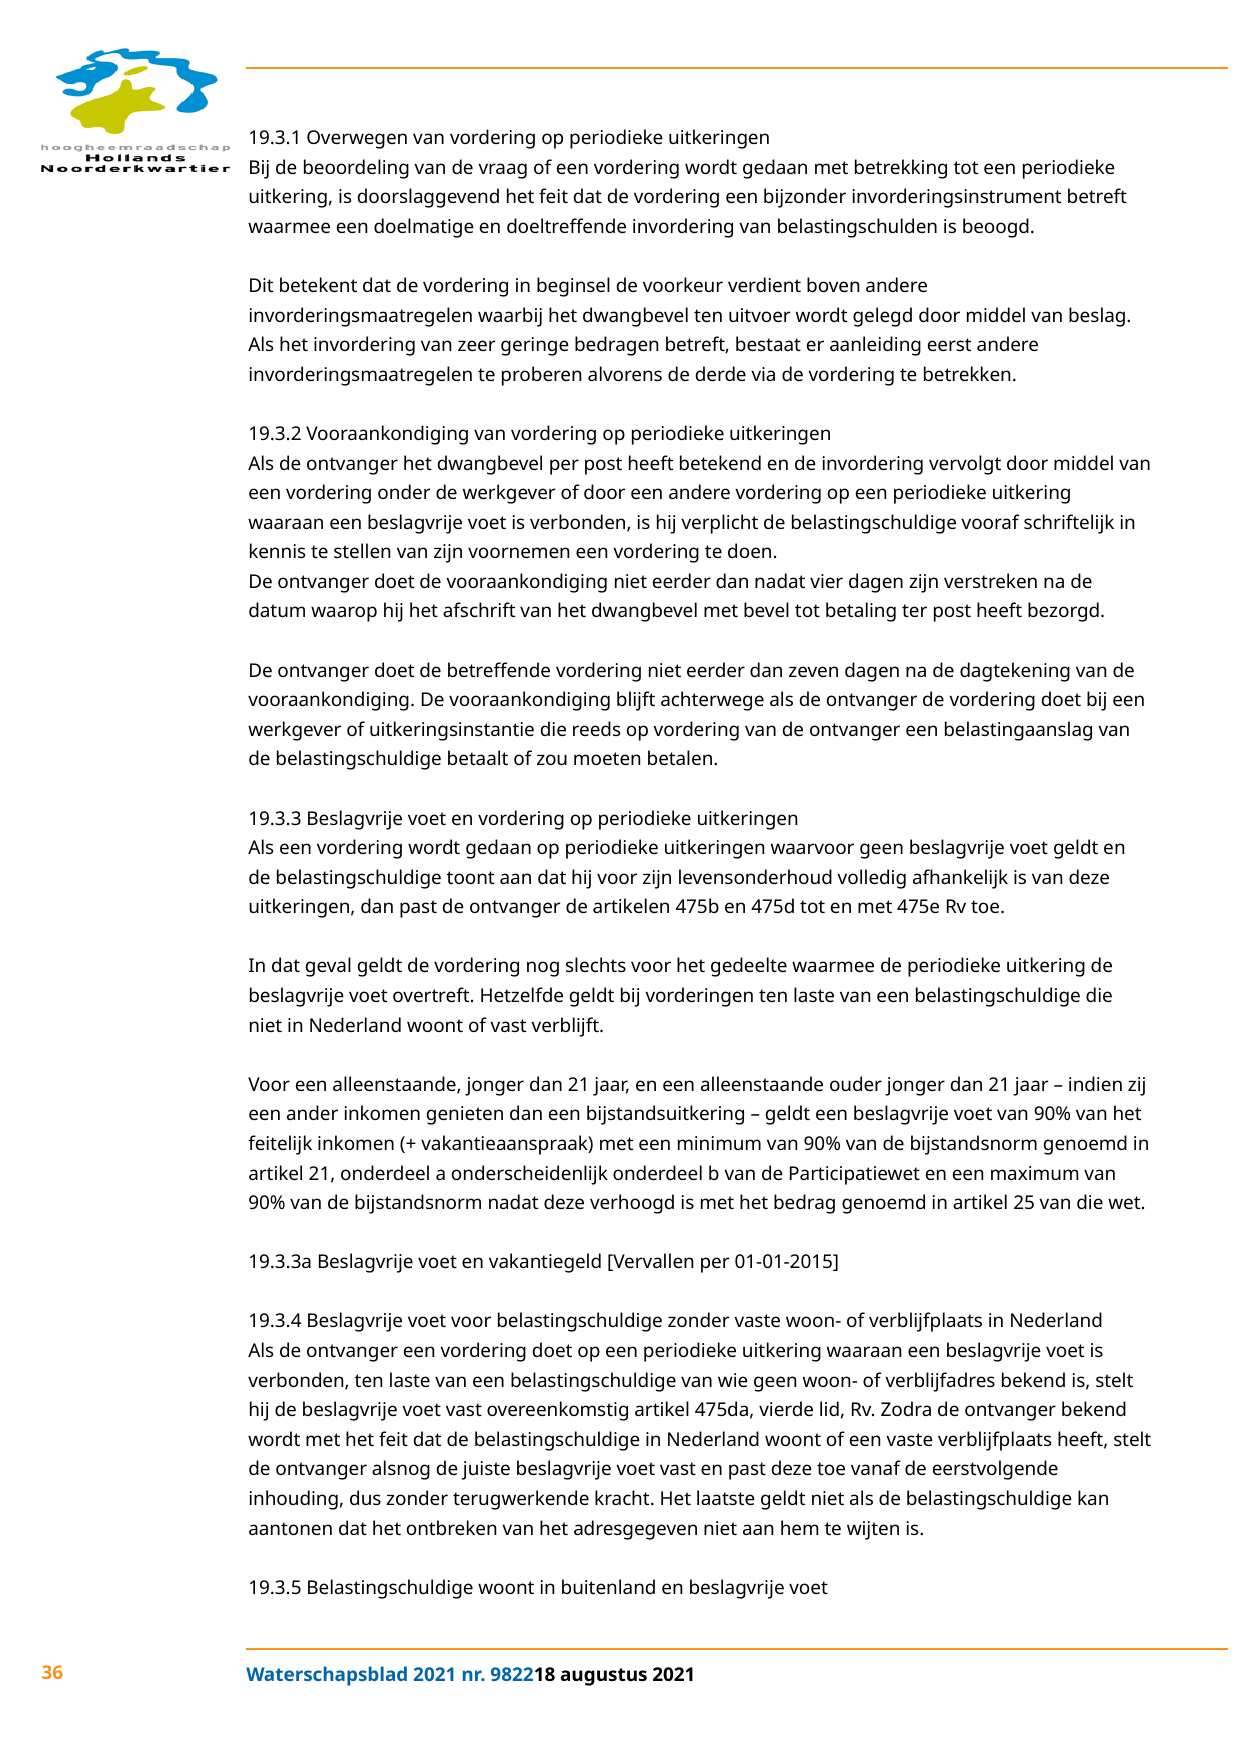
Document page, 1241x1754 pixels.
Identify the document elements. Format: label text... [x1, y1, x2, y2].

text In dat geval geldt de vordering nog slechts voor het gedeelte waarmee de periodieke uitkering de beslagvrije voet overtreft. Hetzelfde geldt bij vorderingen ten laste van een belastingschuldige die niet in Nederland woont of vast verblijft. [248, 953, 1152, 1038]
text Als de ontvanger een vordering doet op een periodieke uitkering waaraan een beslagvrije voet is verbonden, ten laste van een belastingschuldige van wie geen woon- of verblijfadres bekend is, stelt hij de beslagvrije voet vast overeenkomstig artikel 475da, vierde lid, Rv. Zodra de ontvanger bekend wordt met het feit dat de belastingschuldige in Nederland woont of een vaste verblijfplaats heeft, stelt de ontvanger alsnog de juiste beslagvrije voet vast en past deze toe vanaf de eerstvolgende inhouding, dus zonder terugwerkende kracht. Het laatste geldt niet als de belastingschuldige kan aantonen dat het ontbreken van het adresgegeven niet aan hem te wijten is. [248, 1337, 1152, 1541]
text 19.3.1 Overwegen van vordering op periodieke uitkeringen [248, 124, 1152, 150]
text 19.3.4 Beslagvrije voet voor belastingschuldige zonder vaste woon- of verblijfplaats in Nederland [248, 1308, 1152, 1333]
text 19.3.5 Belastingschuldige woont in buitenland en beslagvrije voet [248, 1574, 1152, 1600]
text 19.3.3 Beslagvrije voet en vordering op periodieke uitkeringen [248, 805, 1152, 831]
text Dit betekent dat de vordering in beginsel de voorkeur verdient boven andere invorderingsmaatregelen waarbij het dwangbevel ten uitvoer wordt gelegd door middel van beslag. Als het invordering van zeer geringe bedragen betreft, bestaat er aanleiding eerst andere invorderingsmaatregelen te proberen alvorens de derde via de vordering te betrekken. [248, 272, 1152, 387]
picture [41, 47, 231, 172]
text 19.3.2 Vooraankondiging van vordering op periodieke uitkeringen [248, 420, 1152, 446]
text Als een vordering wordt gedaan op periodieke uitkeringen waarvoor geen beslagvrije voet geldt en de belastingschuldige toont aan dat hij voor zijn levensonderhoud volledig afhankelijk is van deze uitkeringen, dan past de ontvanger de artikelen 475b en 475d tot en met 475e Rv toe. [248, 834, 1152, 919]
text De ontvanger doet de betreffende vordering niet eerder dan zeven dagen na de dagtekening van de vooraankondiging. De vooraankondiging blijft achterwege als de ontvanger de vordering doet bij een werkgever of uitkeringsinstantie die reeds op vordering van de ontvanger een belastingaanslag van de belastingschuldige betaalt of zou moeten betalen. [248, 657, 1152, 771]
text Als de ontvanger het dwangbevel per post heeft betekend en de invordering vervolgt door middel van een vordering onder de werkgever of door een andere vordering op een periodieke uitkering waaraan een beslagvrije voet is verbonden, is hij verplicht de belastingschuldige vooraf schriftelijk in kennis te stellen van zijn voornemen een vordering te doen. [248, 450, 1152, 564]
text Voor een alleenstaande, jonger dan 21 jaar, en een alleenstaande ouder jonger dan 21 jaar – indien zij een ander inkomen genieten dan een bijstandsuitkering – geldt een beslagvrije voet van 90% van het feitelijk inkomen (+ vakantieaanspraak) met een minimum van 90% van de bijstandsnorm genoemd in artikel 21, onderdeel a onderscheidenlijk onderdeel b van de Participatiewet en een maximum van 90% van de bijstandsnorm nadat deze verhoogd is met het bedrag genoemd in artikel 25 van die wet. [248, 1071, 1152, 1215]
text 19.3.3a Beslagvrije voet en vakantiegeld [Vervallen per 01-01-2015] [248, 1248, 1152, 1274]
text Bij de beoordeling van de vraag of een vordering wordt gedaan met betrekking tot een periodieke uitkering, is doorslaggevend het feit dat de vordering een bijzonder invorderingsinstrument betreft waarmee een doelmatige en doeltreffende invordering van belastingschulden is beoogd. [248, 154, 1152, 239]
text De ontvanger doet de vooraankondiging niet eerder dan nadat vier dagen zijn verstreken na de datum waarop hij het afschrift van het dwangbevel met bevel tot betaling ter post heeft bezorgd. [248, 568, 1152, 623]
